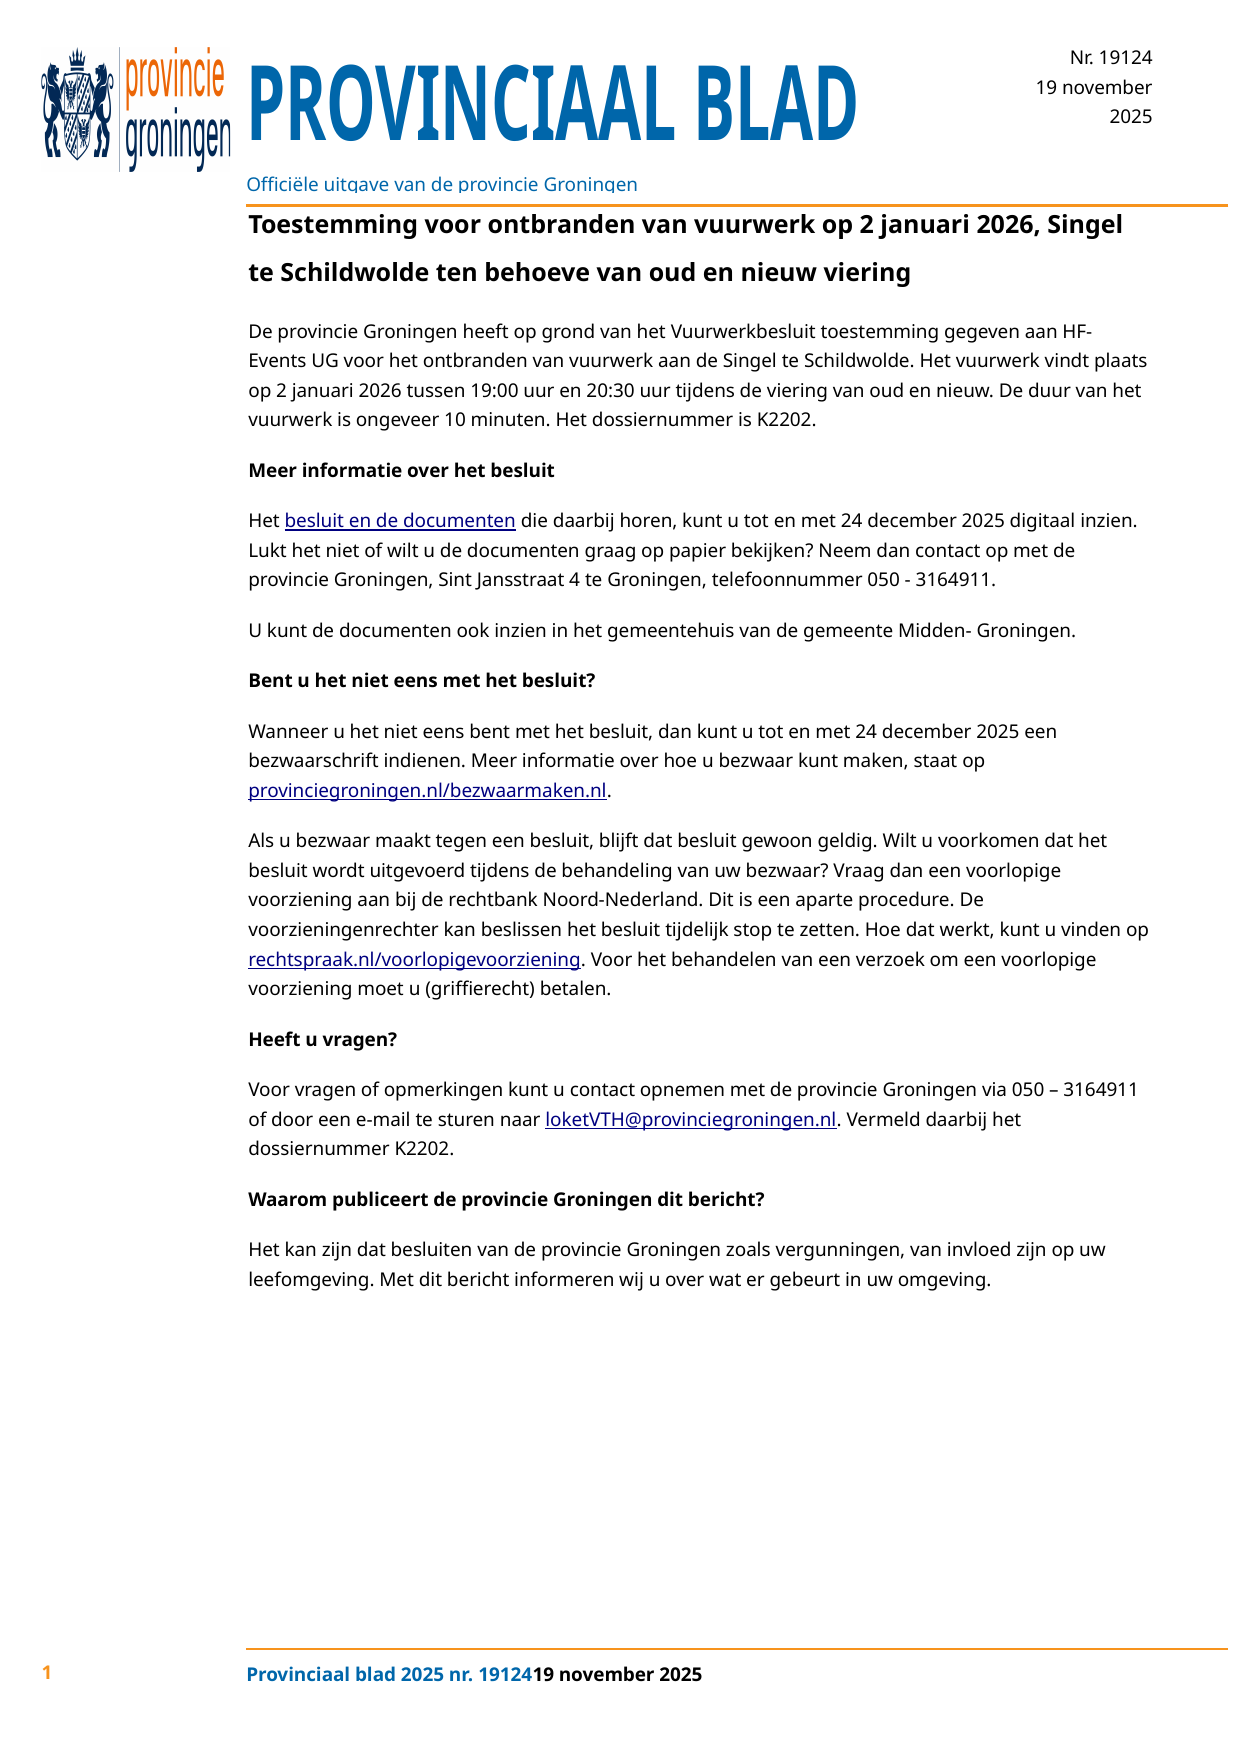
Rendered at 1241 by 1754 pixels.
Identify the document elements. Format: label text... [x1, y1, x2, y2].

text Het besluit en de documenten die daarbij horen, kunt u tot en met 24 december 2025 digitaal inzien. Lukt het niet of wilt u de documenten graag op papier bekijken? Neem dan contact op met de provincie Groningen, Sint Jansstraat 4 te Groningen, telefoonnummer 050 - 3164911. [248, 507, 1152, 592]
text Als u bezwaar maakt tegen een besluit, blijft dat besluit gewoon geldig. Wilt u voorkomen dat het besluit wordt uitgevoerd tijdens de behandeling van uw bezwaar? Vraag dan een voorlopige voorziening aan bij de rechtbank Noord-Nederland. Dit is een aparte procedure. De voorzieningenrechter kan beslissen het besluit tijdelijk stop te zetten. Hoe dat werkt, kunt u vinden op rechtspraak.nl/voorlopigevoorziening. Voor het behandelen van een verzoek om een voorlopige voorziening moet u (griffierecht) betalen. [248, 827, 1152, 1001]
text Meer informatie over het besluit [248, 457, 1152, 483]
picture [41, 47, 231, 172]
text Het kan zijn dat besluiten van de provincie Groningen zoals vergunningen, van invloed zijn op uw leefomgeving. Met dit bericht informeren wij u over wat er gebeurt in uw omgeving. [248, 1236, 1152, 1292]
text De provincie Groningen heeft op grond van het Vuurwerkbesluit toestemming gegeven aan HF- Events UG voor het ontbranden van vuurwerk aan de Singel te Schildwolde. Het vuurwerk vindt plaats op 2 januari 2026 tussen 19:00 uur en 20:30 uur tijdens de viering van oud en nieuw. De duur van het vuurwerk is ongeveer 10 minuten. Het dossiernummer is K2202. [248, 318, 1152, 432]
text Waarom publiceert de provincie Groningen dit bericht? [248, 1186, 1152, 1212]
text Voor vragen of opmerkingen kunt u contact opnemen met de provincie Groningen via 050 – 3164911 of door een e-mail te sturen naar loketVTH@provinciegroningen.nl. Vermeld daarbij het dossiernummer K2202. [248, 1076, 1152, 1161]
text Bent u het niet eens met het besluit? [248, 667, 1152, 693]
text Heeft u vragen? [248, 1026, 1152, 1052]
text Toestemming voor ontbranden van vuurwerk op 2 januari 2026, Singel te Schildwolde ten behoeve van oud en nieuw viering [248, 207, 1152, 288]
text Wanneer u het niet eens bent met het besluit, dan kunt u tot en met 24 december 2025 een bezwaarschrift indienen. Meer informatie over hoe u bezwaar kunt maken, staat op provinciegroningen.nl/bezwaarmaken.nl. [248, 718, 1152, 803]
text U kunt de documenten ook inzien in het gemeentehuis van de gemeente Midden- Groningen. [248, 617, 1152, 643]
